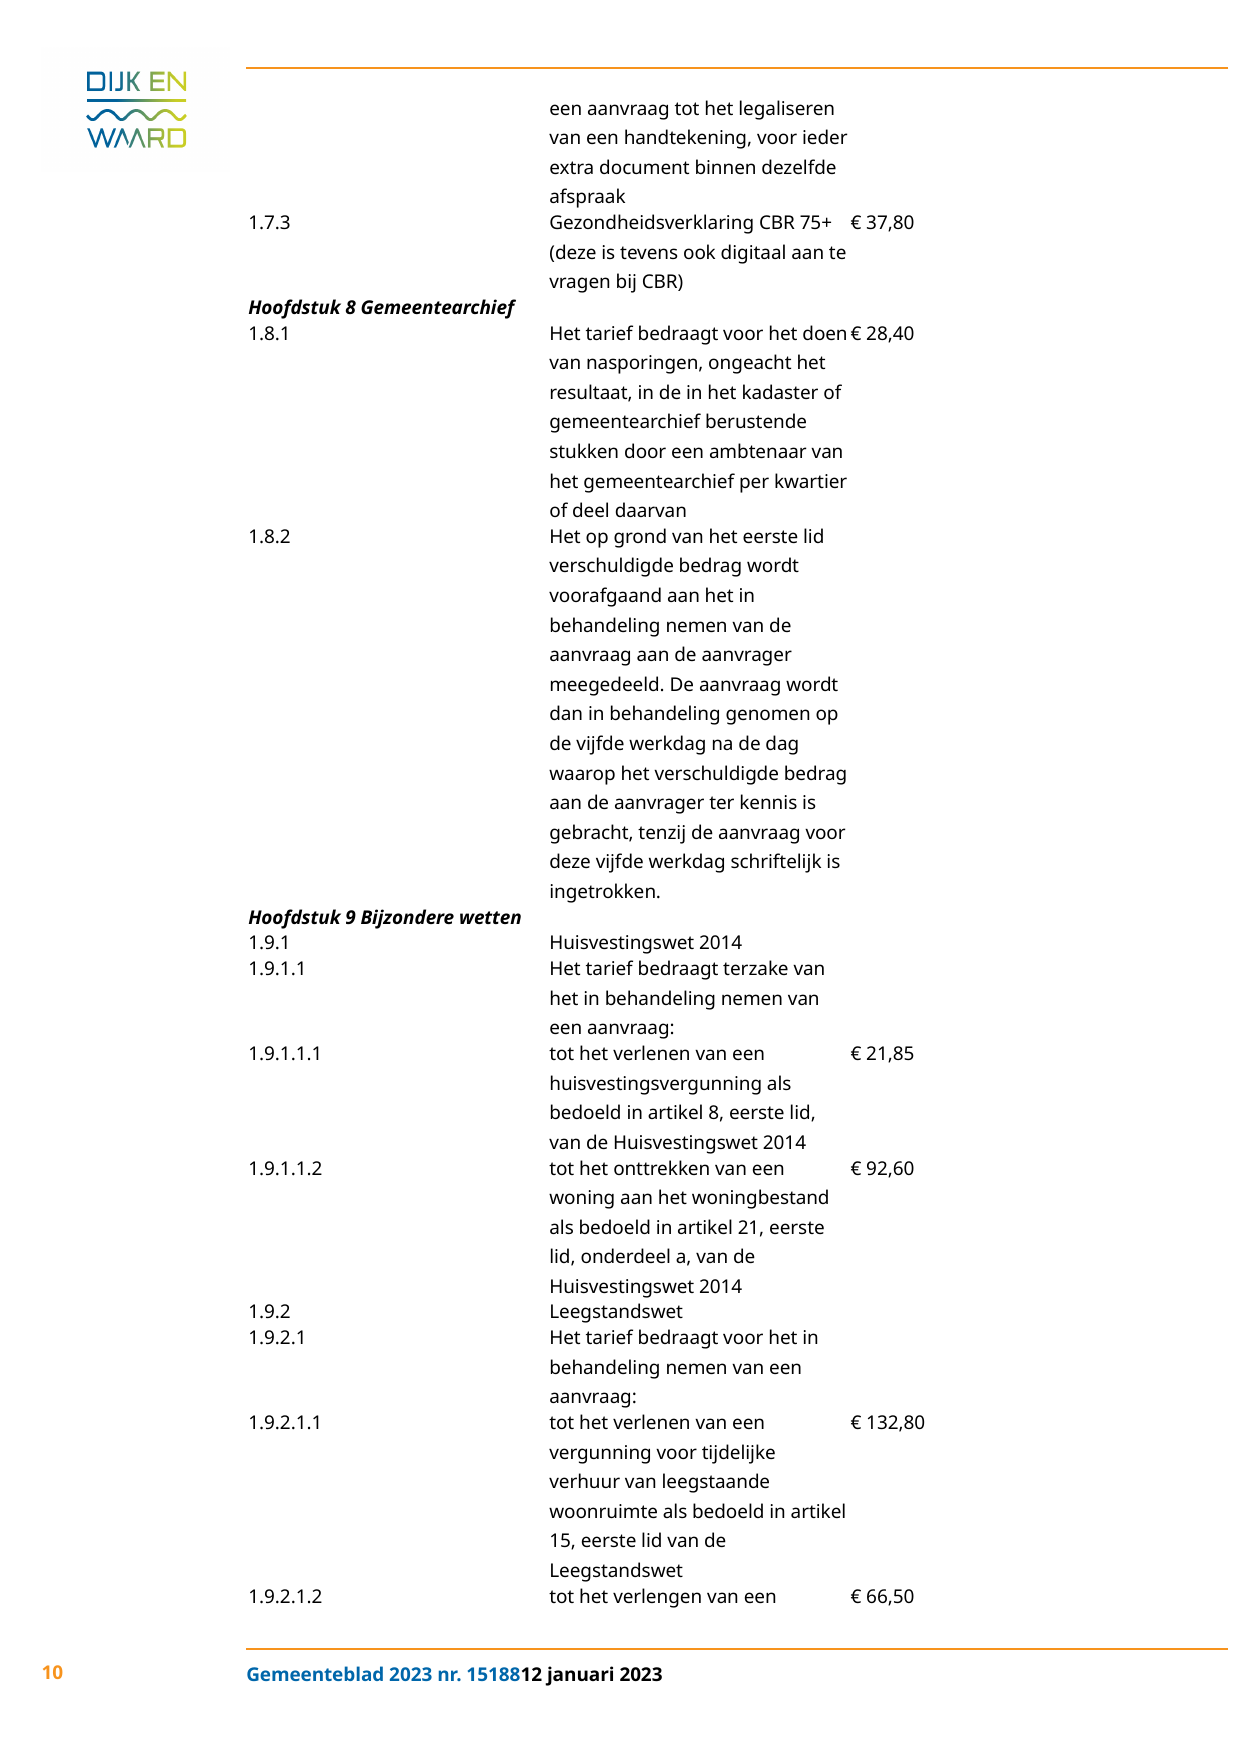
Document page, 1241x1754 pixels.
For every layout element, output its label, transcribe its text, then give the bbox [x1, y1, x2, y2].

table_cell Leegstandswet [549, 1299, 850, 1324]
table_cell [850, 955, 1152, 1040]
table_cell € 21,85 [850, 1040, 1152, 1155]
table_cell [850, 930, 1152, 955]
table_cell 1.9.2.1.2 [248, 1583, 549, 1609]
table_cell [850, 1299, 1152, 1324]
table_cell € 92,60 [850, 1155, 1152, 1299]
table_cell [850, 523, 1152, 904]
picture [41, 47, 231, 172]
table_cell € 28,40 [850, 320, 1152, 523]
table_cell Huisvestingswet 2014 [549, 930, 850, 955]
table_cell [850, 95, 1152, 209]
table_cell Het op grond van het eerste lid verschuldigde bedrag wordt voorafgaand aan het in behandeling nemen van de aanvraag aan de aanvrager meegedeeld. De aanvraag wordt dan in behandeling genomen op de vijfde werkdag na de dag waarop het verschuldigde bedrag aan de aanvrager ter kennis is gebracht, tenzij de aanvraag voor deze vijfde werkdag schriftelijk is ingetrokken. [549, 523, 850, 904]
table_cell Hoofdstuk 9 Bijzondere wetten [248, 904, 1152, 929]
table_cell 1.9.1 [248, 930, 549, 955]
table_cell tot het onttrekken van een woning aan het woningbestand als bedoeld in artikel 21, eerste lid, onderdeel a, van de Huisvestingswet 2014 [549, 1155, 850, 1299]
table_cell 1.7.3 [248, 209, 549, 294]
table_cell [248, 95, 549, 209]
table_cell 1.9.1.1.1 [248, 1040, 549, 1155]
table_cell € 132,80 [850, 1409, 1152, 1583]
table_cell 1.9.1.1 [248, 955, 549, 1040]
table_cell Hoofdstuk 8 Gemeentearchief [248, 294, 1152, 320]
table_cell [850, 1325, 1152, 1409]
table_cell 1.9.2.1 [248, 1325, 549, 1409]
table_cell Het tarief bedraagt voor het in behandeling nemen van een aanvraag: [549, 1325, 850, 1409]
table_cell € 37,80 [850, 209, 1152, 294]
table_cell Gezondheidsverklaring CBR 75+ (deze is tevens ook digitaal aan te vragen bij CBR) [549, 209, 850, 294]
table_cell tot het verlenen van een huisvestingsvergunning als bedoeld in artikel 8, eerste lid, van de Huisvestingswet 2014 [549, 1040, 850, 1155]
table_cell € 66,50 [850, 1583, 1152, 1609]
table_cell 1.8.1 [248, 320, 549, 523]
table_cell Het tarief bedraagt voor het doen van nasporingen, ongeacht het resultaat, in de in het kadaster of gemeentearchief berustende stukken door een ambtenaar van het gemeentearchief per kwartier of deel daarvan [549, 320, 850, 523]
table_cell Het tarief bedraagt terzake van het in behandeling nemen van een aanvraag: [549, 955, 850, 1040]
table_cell tot het verlenen van een vergunning voor tijdelijke verhuur van leegstaande woonruimte als bedoeld in artikel 15, eerste lid van de Leegstandswet [549, 1409, 850, 1583]
table_cell tot het verlengen van een [549, 1583, 850, 1609]
table_cell een aanvraag tot het legaliseren van een handtekening, voor ieder extra document binnen dezelfde afspraak [549, 95, 850, 209]
table_cell 1.9.1.1.2 [248, 1155, 549, 1299]
table_cell 1.9.2 [248, 1299, 549, 1324]
table_cell 1.9.2.1.1 [248, 1409, 549, 1583]
table_cell 1.8.2 [248, 523, 549, 904]
